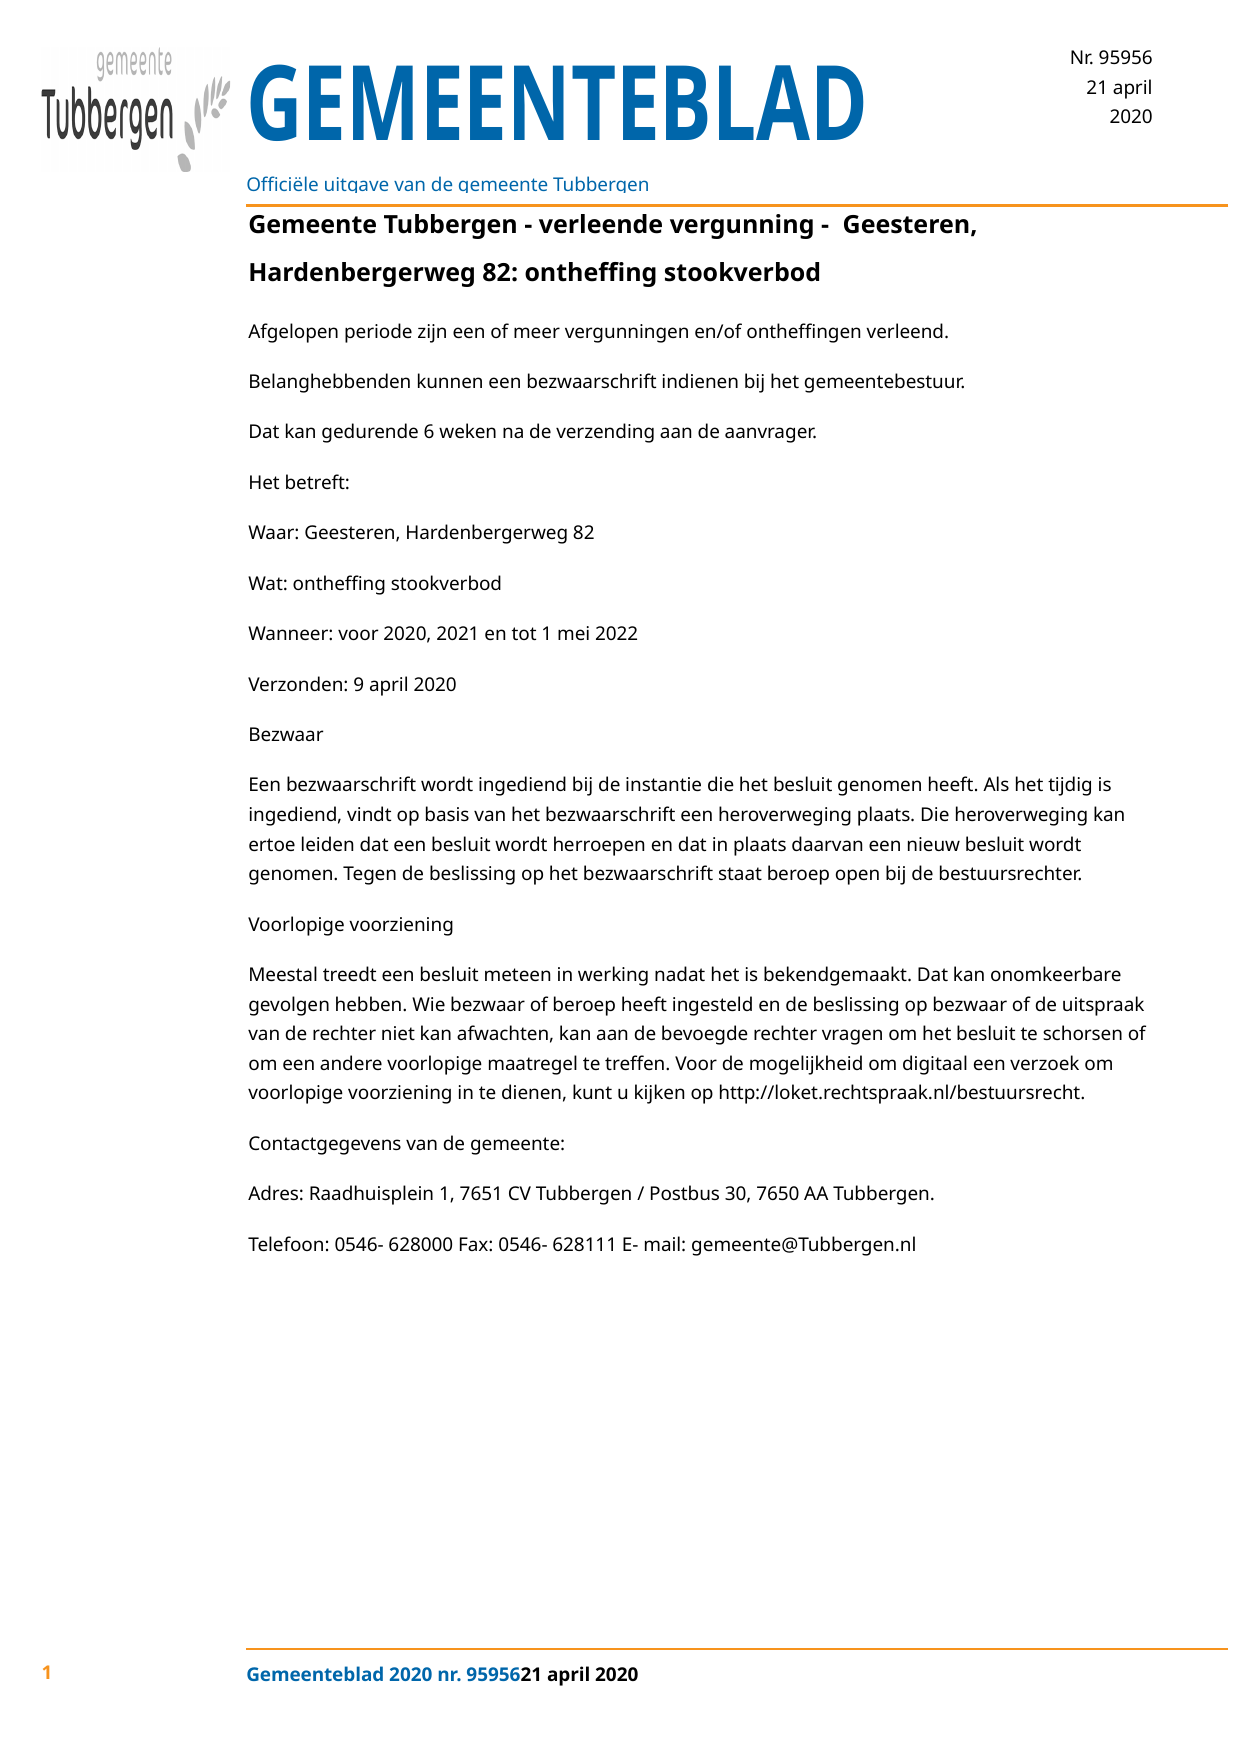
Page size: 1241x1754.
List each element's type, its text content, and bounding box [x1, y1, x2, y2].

text Wat: ontheffing stookverbod [248, 570, 1152, 596]
picture [41, 47, 231, 172]
text Afgelopen periode zijn een of meer vergunningen en/of ontheffingen verleend. [248, 318, 1152, 344]
text Waar: Geesteren, Hardenbergerweg 82 [248, 519, 1152, 545]
text Wanneer: voor 2020, 2021 en tot 1 mei 2022 [248, 620, 1152, 646]
text Gemeente Tubbergen - verleende vergunning - Geesteren, Hardenbergerweg 82: ontheffing stookverbod [248, 207, 1152, 288]
text Belanghebbenden kunnen een bezwaarschrift indienen bij het gemeentebestuur. [248, 368, 1152, 394]
text Verzonden: 9 april 2020 [248, 671, 1152, 697]
text Adres: Raadhuisplein 1, 7651 CV Tubbergen / Postbus 30, 7650 AA Tubbergen. [248, 1180, 1152, 1206]
text Telefoon: 0546- 628000 Fax: 0546- 628111 E- mail: gemeente@Tubbergen.nl [248, 1231, 1152, 1257]
text Contactgegevens van de gemeente: [248, 1130, 1152, 1156]
text Voorlopige voorziening [248, 911, 1152, 937]
text Dat kan gedurende 6 weken na de verzending aan de aanvrager. [248, 419, 1152, 444]
text Bezwaar [248, 721, 1152, 747]
text Meestal treedt een besluit meteen in werking nadat het is bekendgemaakt. Dat kan onomkeerbare gevolgen hebben. Wie bezwaar of beroep heeft ingesteld en de beslissing op bezwaar of de uitspraak van de rechter niet kan afwachten, kan aan de bevoegde rechter vragen om het besluit te schorsen of om een andere voorlopige maatregel te treffen. Voor de mogelijkheid om digitaal een verzoek om voorlopige voorziening in te dienen, kunt u kijken op http://loket.rechtspraak.nl/bestuursrecht. [248, 961, 1152, 1105]
text Een bezwaarschrift wordt ingediend bij de instantie die het besluit genomen heeft. Als het tijdig is ingediend, vindt op basis van het bezwaarschrift een heroverweging plaats. Die heroverweging kan ertoe leiden dat een besluit wordt herroepen en dat in plaats daarvan een nieuw besluit wordt genomen. Tegen de beslissing op het bezwaarschrift staat beroep open bij de bestuursrechter. [248, 772, 1152, 886]
text Het betreft: [248, 469, 1152, 495]
